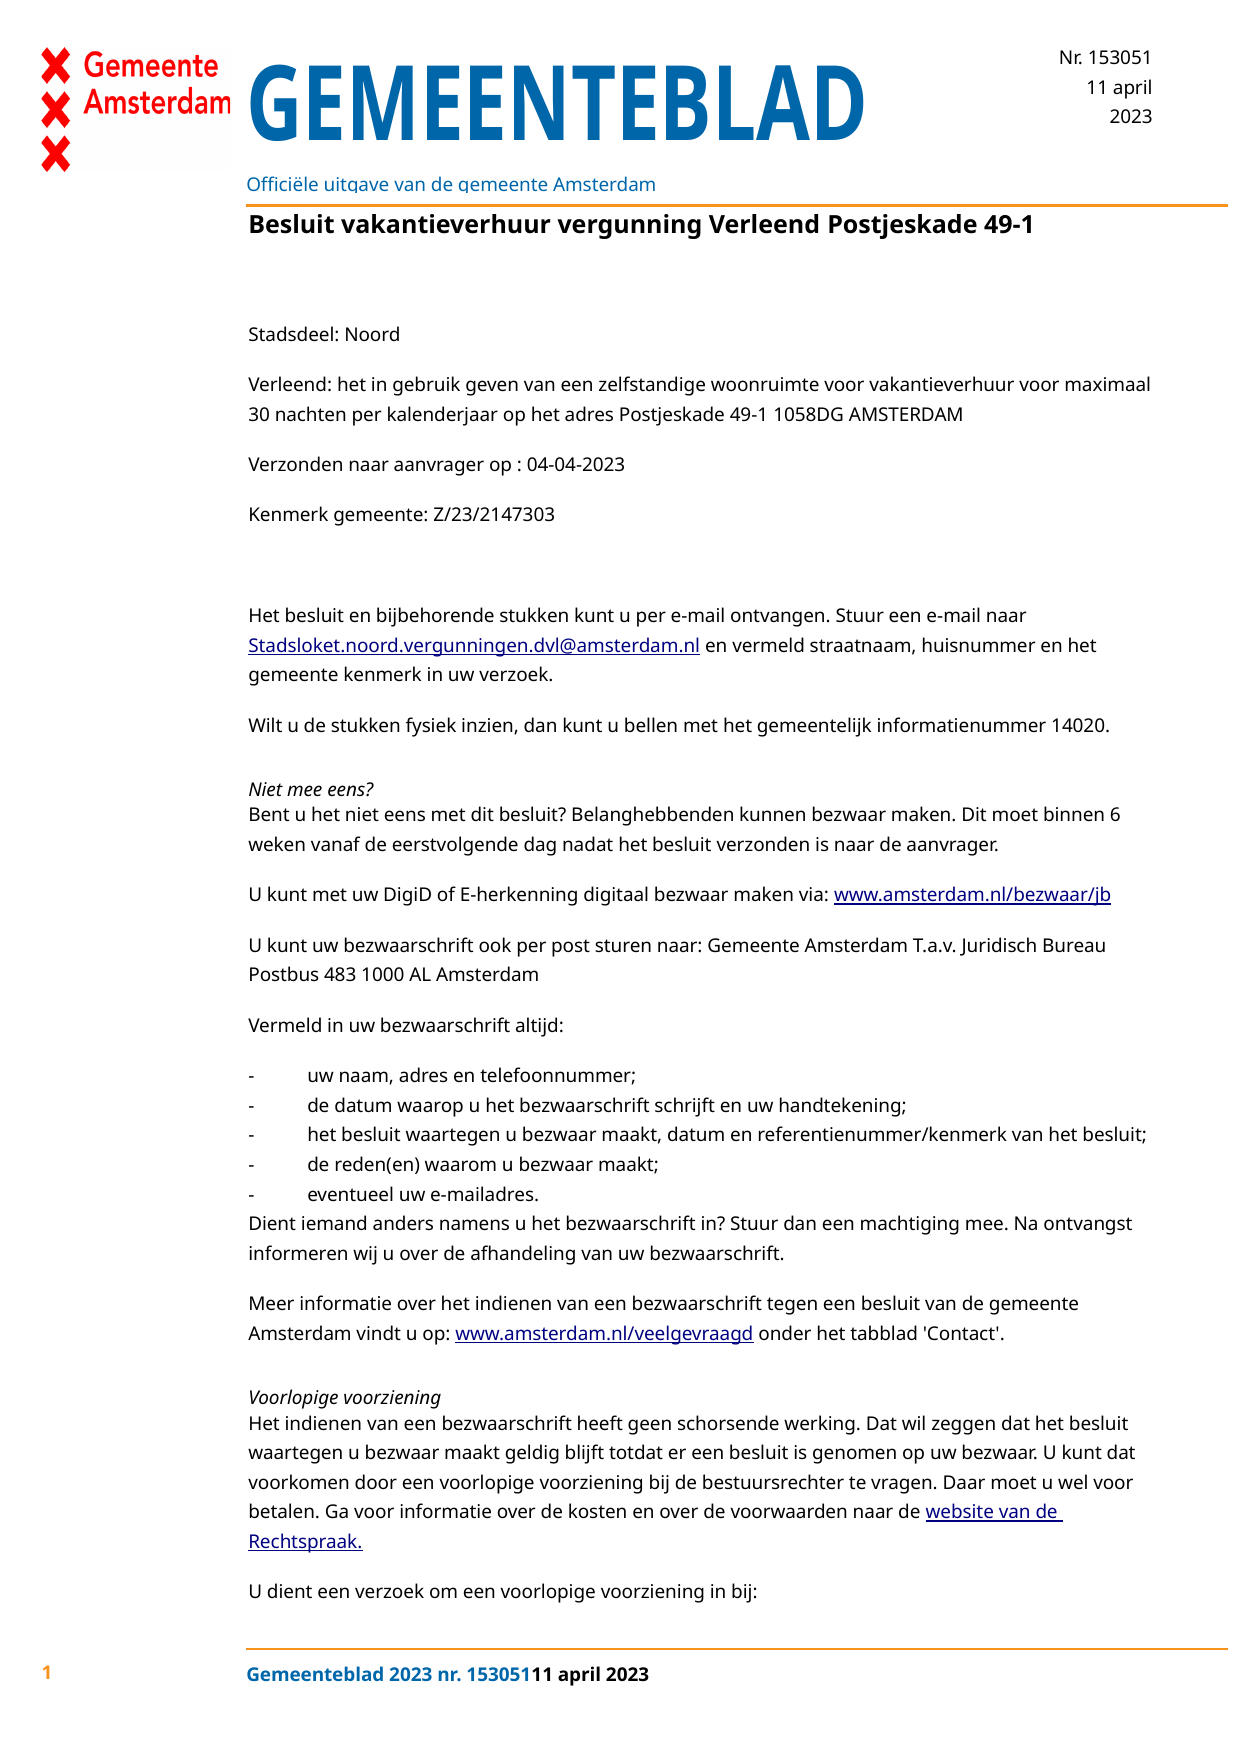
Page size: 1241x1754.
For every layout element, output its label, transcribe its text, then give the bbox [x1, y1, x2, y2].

text Kenmerk gemeente: Z/23/2147303 [248, 502, 1152, 527]
text Vermeld in uw bezwaarschrift altijd: [248, 1012, 1152, 1038]
text Niet mee eens? [248, 776, 1152, 802]
text Wilt u de stukken fysiek inzien, dan kunt u bellen met het gemeentelijk informatienummer 14020. [248, 712, 1152, 738]
picture [41, 47, 231, 172]
list de reden(en) waarom u bezwaar maakt; [248, 1151, 1152, 1177]
text Besluit vakantieverhuur vergunning Verleend Postjeskade 49-1 [248, 207, 1152, 241]
list uw naam, adres en telefoonnummer; [248, 1062, 1152, 1088]
text Bent u het niet eens met dit besluit? Belanghebbenden kunnen bezwaar maken. Dit moet binnen 6 weken vanaf de eerstvolgende dag nadat het besluit verzonden is naar de aanvrager. [248, 802, 1152, 857]
text U kunt uw bezwaarschrift ook per post sturen naar: Gemeente Amsterdam T.a.v. Juridisch Bureau Postbus 483 1000 AL Amsterdam [248, 932, 1152, 987]
list de datum waarop u het bezwaarschrift schrijft en uw handtekening; [248, 1092, 1152, 1118]
text Voorlopige voorziening [248, 1384, 1152, 1410]
text Het indienen van een bezwaarschrift heeft geen schorsende werking. Dat wil zeggen dat het besluit waartegen u bezwaar maakt geldig blijft totdat er een besluit is genomen op uw bezwaar. U kunt dat voorkomen door een voorlopige voorziening bij de bestuursrechter te vragen. Daar moet u wel voor betalen. Ga voor informatie over de kosten en over de voorwaarden naar de website van de Rechtspraak. [248, 1410, 1152, 1554]
text Verzonden naar aanvrager op : 04-04-2023 [248, 451, 1152, 477]
text Verleend: het in gebruik geven van een zelfstandige woonruimte voor vakantieverhuur voor maximaal 30 nachten per kalenderjaar op het adres Postjeskade 49-1 1058DG AMSTERDAM [248, 371, 1152, 426]
text Stadsdeel: Noord [248, 321, 1152, 346]
text U kunt met uw DigiD of E-herkenning digitaal bezwaar maken via: www.amsterdam.nl/bezwaar/jb [248, 882, 1152, 907]
list eventueel uw e-mailadres. [248, 1181, 1152, 1207]
list het besluit waartegen u bezwaar maakt, datum en referentienummer/kenmerk van het besluit; [248, 1122, 1152, 1147]
text Meer informatie over het indienen van een bezwaarschrift tegen een besluit van de gemeente Amsterdam vindt u op: www.amsterdam.nl/veelgevraagd onder het tabblad 'Contact'. [248, 1290, 1152, 1346]
text Het besluit en bijbehorende stukken kunt u per e-mail ontvangen. Stuur een e-mail naar Stadsloket.noord.vergunningen.dvl@amsterdam.nl en vermeld straatnaam, huisnummer en het gemeente kenmerk in uw verzoek. [248, 602, 1152, 687]
text Dient iemand anders namens u het bezwaarschrift in? Stuur dan een machtiging mee. Na ontvangst informeren wij u over de afhandeling van uw bezwaarschrift. [248, 1210, 1152, 1266]
text U dient een verzoek om een voorlopige voorziening in bij: [248, 1578, 1152, 1604]
